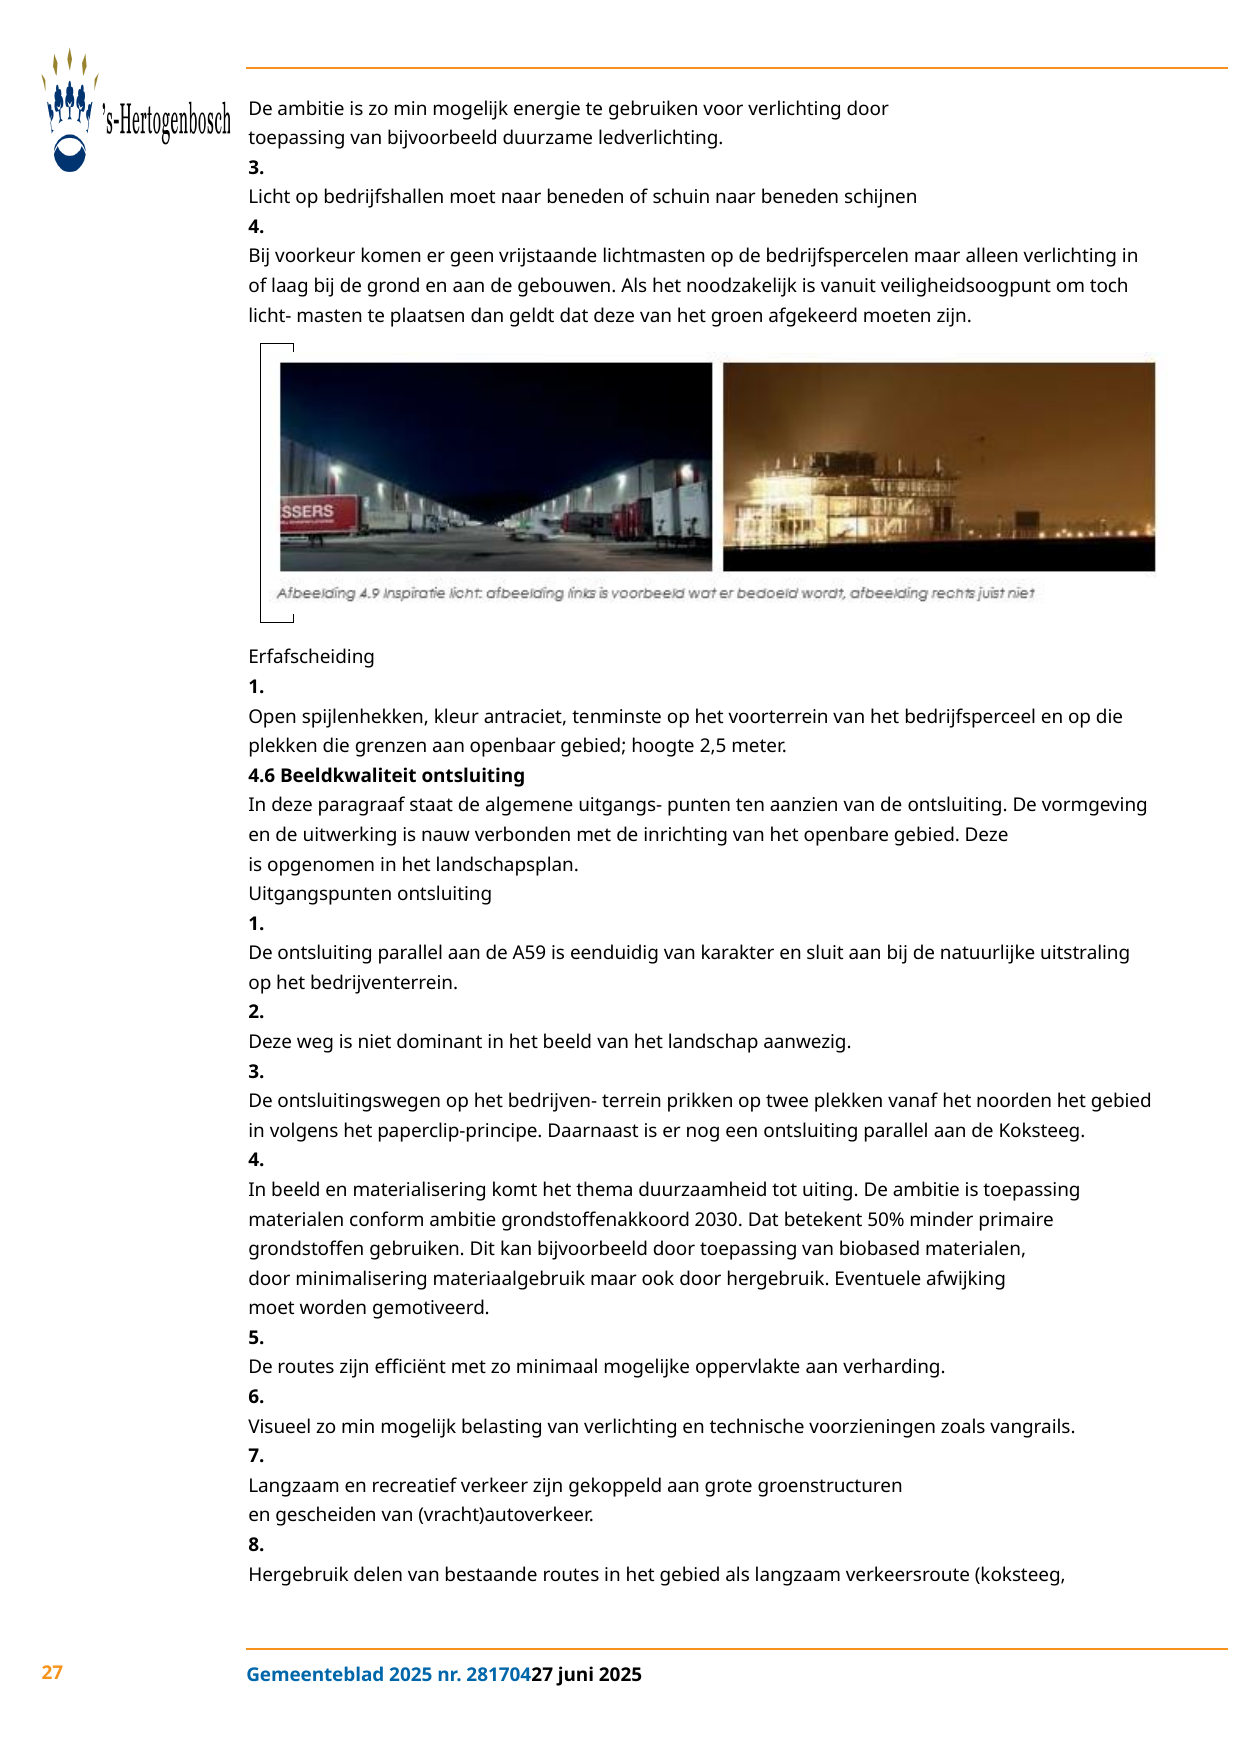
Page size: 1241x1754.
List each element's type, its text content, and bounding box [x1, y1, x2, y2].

text De ambitie is zo min mogelijk energie te gebruiken voor verlichting door toepassing van bijvoorbeeld duurzame ledverlichting. [248, 95, 1152, 150]
text Open spijlenhekken, kleur antraciet, tenminste op het voorterrein van het bedrijfsperceel en op die plekken die grenzen aan openbaar gebied; hoogte 2,5 meter. [248, 703, 1152, 758]
text In beeld en materialisering komt het thema duurzaamheid tot uiting. De ambitie is toepassing materialen conform ambitie grondstoffenakkoord 2030. Dat betekent 50% minder primaire grondstoffen gebruiken. Dit kan bijvoorbeeld door toepassing van biobased materialen, door minimalisering materiaalgebruik maar ook door hergebruik. Eventuele afwijking moet worden gemotiveerd. [248, 1176, 1152, 1320]
text 2. [248, 999, 1152, 1024]
text De ontsluitingswegen op het bedrijven- terrein prikken op twee plekken vanaf het noorden het gebied in volgens het paperclip-principe. Daarnaast is er nog een ontsluiting parallel aan de Koksteeg. [248, 1087, 1152, 1143]
text Visueel zo min mogelijk belasting van verlichting en technische voorzieningen zoals vangrails. [248, 1413, 1152, 1438]
picture [268, 352, 1168, 614]
text Licht op bedrijfshallen moet naar beneden of schuin naar beneden schijnen [248, 183, 1152, 209]
text De routes zijn efficiënt met zo minimaal mogelijke oppervlakte aan verharding. [248, 1354, 1152, 1379]
text 1. [248, 910, 1152, 936]
text 8. [248, 1531, 1152, 1557]
text Bij voorkeur komen er geen vrijstaande lichtmasten op de bedrijfspercelen maar alleen verlichting in of laag bij de grond en aan de gebouwen. Als het noodzakelijk is vanuit veiligheidsoogpunt om toch licht- masten te plaatsen dan geldt dat deze van het groen afgekeerd moeten zijn. [248, 243, 1152, 328]
text 3. [248, 1058, 1152, 1083]
text 1. [248, 673, 1152, 699]
text Langzaam en recreatief verkeer zijn gekoppeld aan grote groenstructuren en gescheiden van (vracht)autoverkeer. [248, 1472, 1152, 1527]
text Hergebruik delen van bestaande routes in het gebied als langzaam verkeersroute (koksteeg, [248, 1561, 1152, 1586]
text 5. [248, 1324, 1152, 1350]
text 4. [248, 213, 1152, 239]
text 7. [248, 1442, 1152, 1468]
text In deze paragraaf staat de algemene uitgangs- punten ten aanzien van de ontsluiting. De vormgeving en de uitwerking is nauw verbonden met de inrichting van het openbare gebied. Deze is opgenomen in het landschapsplan. [248, 792, 1152, 876]
text Erfafscheiding [248, 644, 1152, 669]
text 4.6 Beeldkwaliteit ontsluiting [248, 762, 1152, 788]
text 3. [248, 154, 1152, 180]
text 4. [248, 1147, 1152, 1172]
text Deze weg is niet dominant in het beeld van het landschap aanwezig. [248, 1028, 1152, 1054]
picture [41, 47, 231, 172]
text Uitgangspunten ontsluiting [248, 880, 1152, 906]
text 6. [248, 1383, 1152, 1409]
text De ontsluiting parallel aan de A59 is eenduidig van karakter en sluit aan bij de natuurlijke uitstraling op het bedrijventerrein. [248, 939, 1152, 995]
